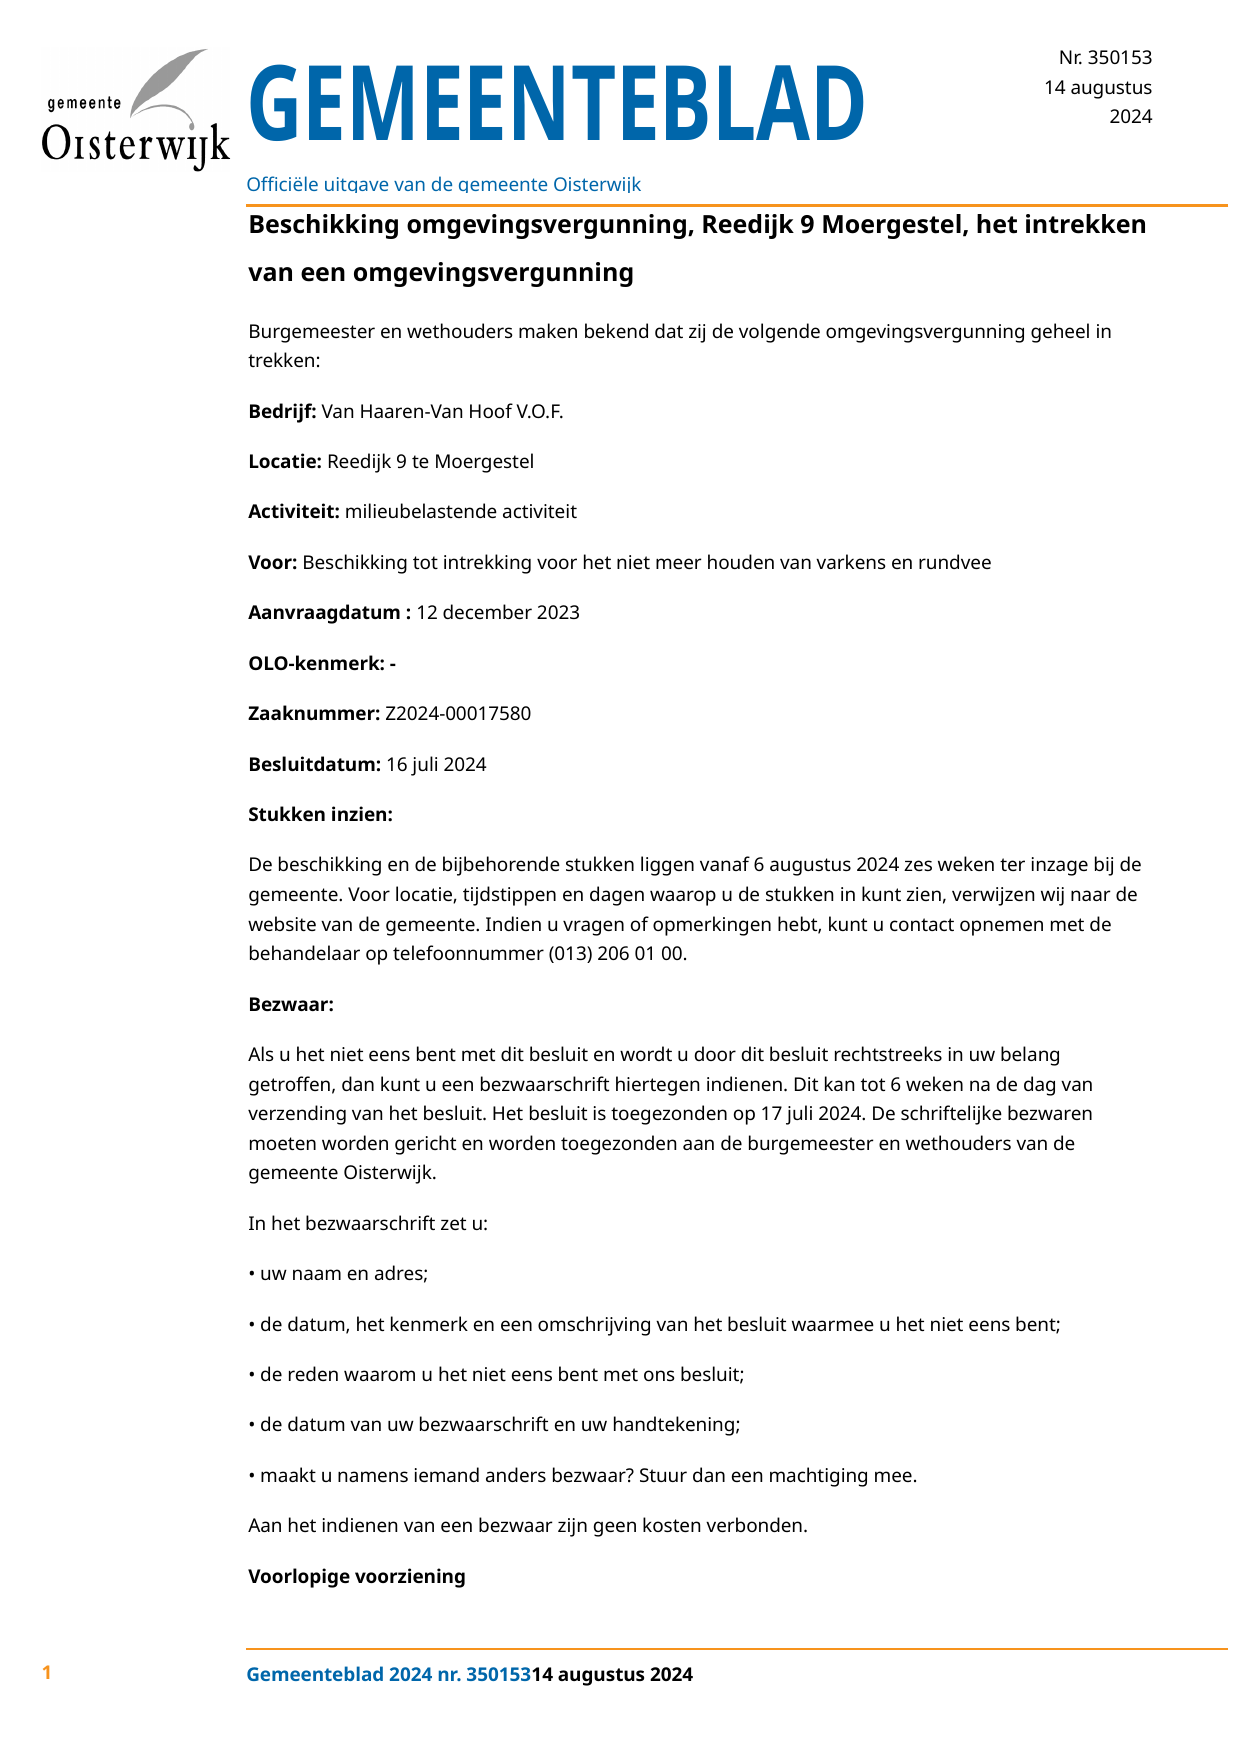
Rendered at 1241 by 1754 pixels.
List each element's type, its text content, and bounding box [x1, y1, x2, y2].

text Bezwaar: [248, 991, 1152, 1017]
text Stukken inzien: [248, 801, 1152, 827]
text Activiteit: milieubelastende activiteit [248, 499, 1152, 524]
text De beschikking en de bijbehorende stukken liggen vanaf 6 augustus 2024 zes weken ter inzage bij de gemeente. Voor locatie, tijdstippen en dagen waarop u de stukken in kunt zien, verwijzen wij naar de website van de gemeente. Indien u vragen of opmerkingen hebt, kunt u contact opnemen met de behandelaar op telefoonnummer (013) 206 01 00. [248, 852, 1152, 966]
text Bedrijf: Van Haaren-Van Hoof V.O.F. [248, 398, 1152, 424]
text Beschikking omgevingsvergunning, Reedijk 9 Moergestel, het intrekken van een omgevingsvergunning [248, 207, 1152, 288]
text • uw naam en adres; [248, 1260, 1152, 1286]
text In het bezwaarschrift zet u: [248, 1210, 1152, 1236]
text Zaaknummer: Z2024-00017580 [248, 700, 1152, 726]
text Aanvraagdatum : 12 december 2023 [248, 599, 1152, 625]
text • de datum, het kenmerk en een omschrijving van het besluit waarmee u het niet eens bent; [248, 1311, 1152, 1337]
picture [41, 47, 231, 172]
text Als u het niet eens bent met dit besluit en wordt u door dit besluit rechtstreeks in uw belang getroffen, dan kunt u een bezwaarschrift hiertegen indienen. Dit kan tot 6 weken na de dag van verzending van het besluit. Het besluit is toegezonden op 17 juli 2024. De schriftelijke bezwaren moeten worden gericht en worden toegezonden aan de burgemeester en wethouders van de gemeente Oisterwijk. [248, 1041, 1152, 1185]
text OLO-kenmerk: - [248, 650, 1152, 676]
text Burgemeester en wethouders maken bekend dat zij de volgende omgevingsvergunning geheel in trekken: [248, 318, 1152, 373]
text Voor: Beschikking tot intrekking voor het niet meer houden van varkens en rundvee [248, 549, 1152, 575]
text Besluitdatum: 16 juli 2024 [248, 751, 1152, 777]
text Aan het indienen van een bezwaar zijn geen kosten verbonden. [248, 1512, 1152, 1538]
text Voorlopige voorziening [248, 1563, 1152, 1589]
text • maakt u namens iemand anders bezwaar? Stuur dan een machtiging mee. [248, 1462, 1152, 1488]
text • de reden waarom u het niet eens bent met ons besluit; [248, 1361, 1152, 1387]
text • de datum van uw bezwaarschrift en uw handtekening; [248, 1412, 1152, 1437]
text Locatie: Reedijk 9 te Moergestel [248, 448, 1152, 474]
